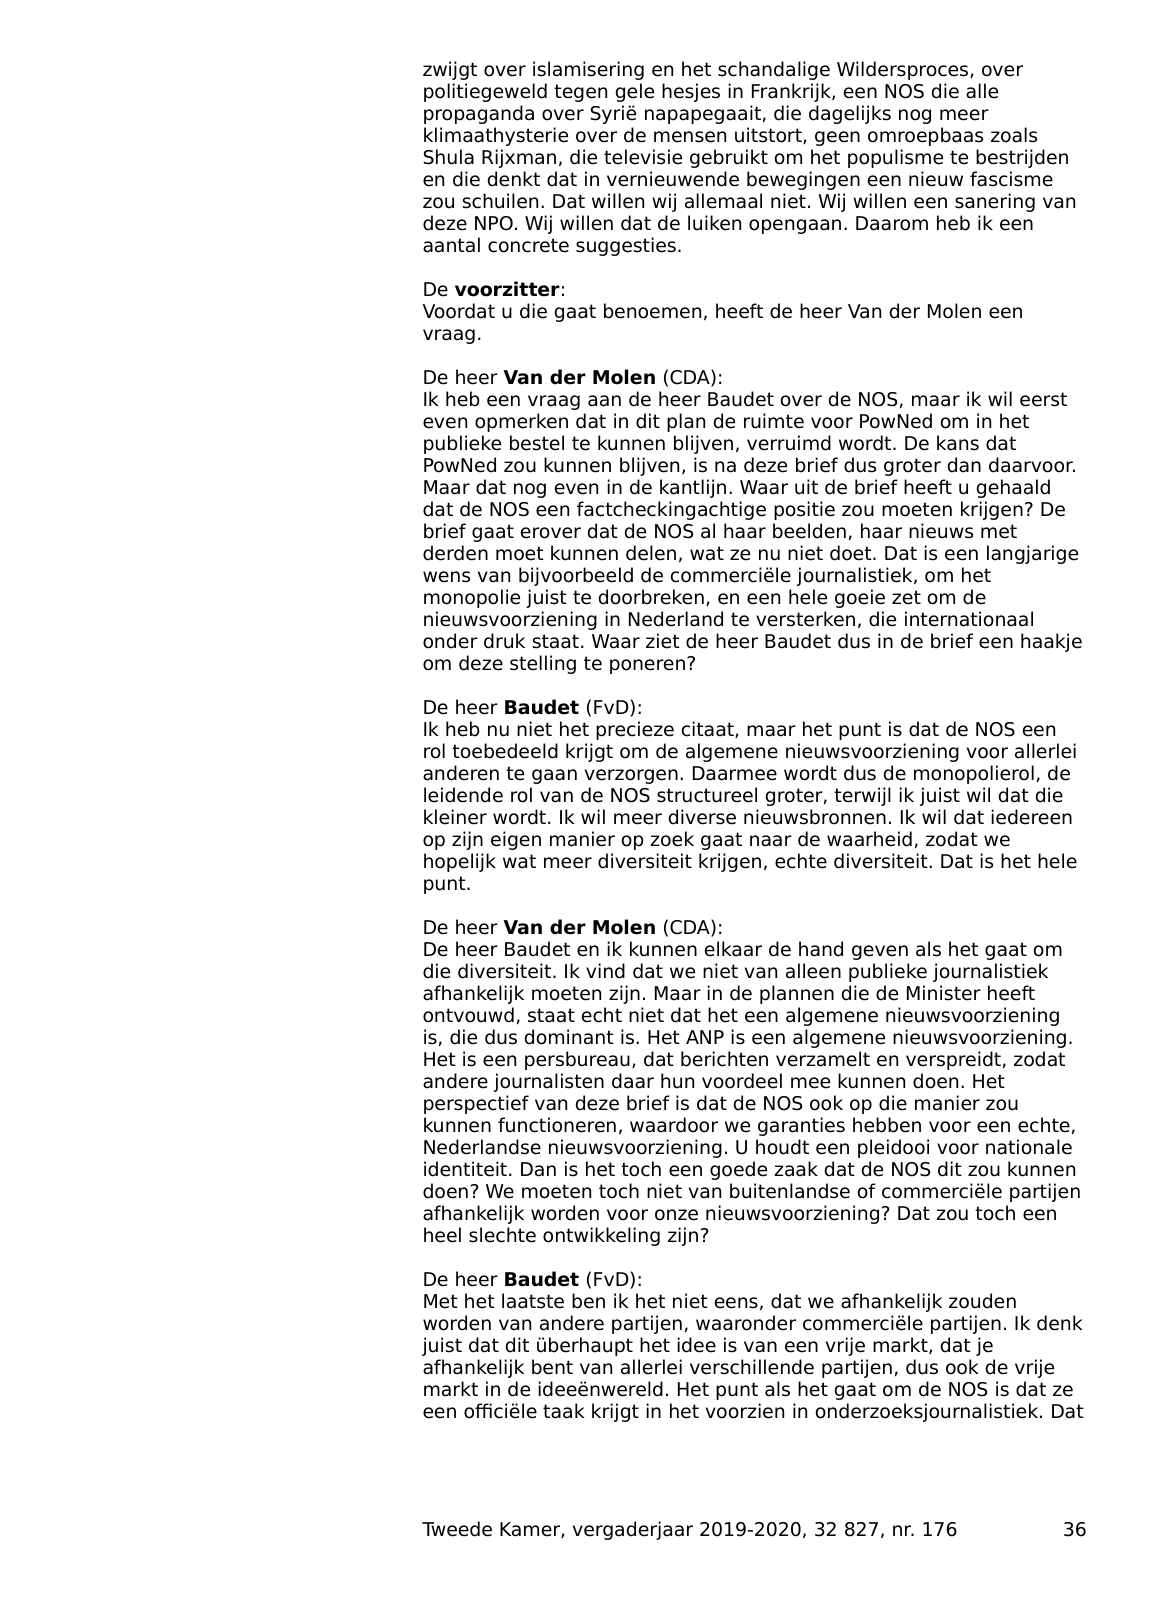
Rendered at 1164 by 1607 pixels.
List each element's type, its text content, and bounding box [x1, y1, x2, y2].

text De heer Baudet en ik kunnen elkaar de hand geven als het gaat om die diversiteit. Ik vind dat we niet van alleen publieke journalistiek afhankelijk moeten zijn. Maar in de plannen die de Minister heeft ontvouwd, staat echt niet dat het een algemene nieuwsvoorziening is, die dus dominant is. Het ANP is een algemene nieuwsvoorziening. Het is een persbureau, dat berichten verzamelt en verspreidt, zodat andere journalisten daar hun voordeel mee kunnen doen. Het perspectief van deze brief is dat de NOS ook op die manier zou kunnen functioneren, waardoor we garanties hebben voor een echte, Nederlandse nieuwsvoorziening. U houdt een pleidooi voor nationale identiteit. Dan is het toch een goede zaak dat de NOS dit zou kunnen doen? We moeten toch niet van buitenlandse of commerciële partijen afhankelijk worden voor onze nieuwsvoorziening? Dat zou toch een heel slechte ontwikkeling zijn? [422, 939, 1087, 1247]
text Met het laatste ben ik het niet eens, dat we afhankelijk zouden worden van andere partijen, waaronder commerciële partijen. Ik denk juist dat dit überhaupt het idee is van een vrije markt, dat je afhankelijk bent van allerlei verschillende partijen, dus ook de vrije markt in de ideeënwereld. Het punt als het gaat om de NOS is dat ze een officiële taak krijgt in het voorzien in onderzoeksjournalistiek. Dat [422, 1291, 1087, 1423]
text De voorzitter: [422, 279, 1087, 301]
text Ik heb een vraag aan de heer Baudet over de NOS, maar ik wil eerst even opmerken dat in dit plan de ruimte voor PowNed om in het publieke bestel te kunnen blijven, verruimd wordt. De kans dat PowNed zou kunnen blijven, is na deze brief dus groter dan daarvoor. Maar dat nog even in de kantlijn. Waar uit de brief heeft u gehaald dat de NOS een factcheckingachtige positie zou moeten krijgen? De brief gaat erover dat de NOS al haar beelden, haar nieuws met derden moet kunnen delen, wat ze nu niet doet. Dat is een langjarige wens van bijvoorbeeld de commerciële journalistiek, om het monopolie juist te doorbreken, en een hele goeie zet om de nieuwsvoorziening in Nederland te versterken, die internationaal onder druk staat. Waar ziet de heer Baudet dus in de brief een haakje om deze stelling te poneren? [422, 389, 1087, 675]
text De heer Baudet (FvD): [422, 697, 1087, 719]
text Voordat u die gaat benoemen, heeft de heer Van der Molen een vraag. [422, 301, 1087, 345]
text De heer Van der Molen (CDA): [422, 917, 1087, 939]
text De heer Van der Molen (CDA): [422, 367, 1087, 389]
text zwijgt over islamisering en het schandalige Wildersproces, over politiegeweld tegen gele hesjes in Frankrijk, een NOS die alle propaganda over Syrië napapegaait, die dagelijks nog meer klimaathysterie over de mensen uitstort, geen omroepbaas zoals Shula Rijxman, die televisie gebruikt om het populisme te bestrijden en die denkt dat in vernieuwende bewegingen een nieuw fascisme zou schuilen. Dat willen wij allemaal niet. Wij willen een sanering van deze NPO. Wij willen dat de luiken opengaan. Daarom heb ik een aantal concrete suggesties. [422, 59, 1087, 257]
text De heer Baudet (FvD): [422, 1269, 1087, 1291]
text Ik heb nu niet het precieze citaat, maar het punt is dat de NOS een rol toebedeeld krijgt om de algemene nieuwsvoorziening voor allerlei anderen te gaan verzorgen. Daarmee wordt dus de monopolierol, de leidende rol van de NOS structureel groter, terwijl ik juist wil dat die kleiner wordt. Ik wil meer diverse nieuwsbronnen. Ik wil dat iedereen op zijn eigen manier op zoek gaat naar de waarheid, zodat we hopelijk wat meer diversiteit krijgen, echte diversiteit. Dat is het hele punt. [422, 719, 1087, 895]
